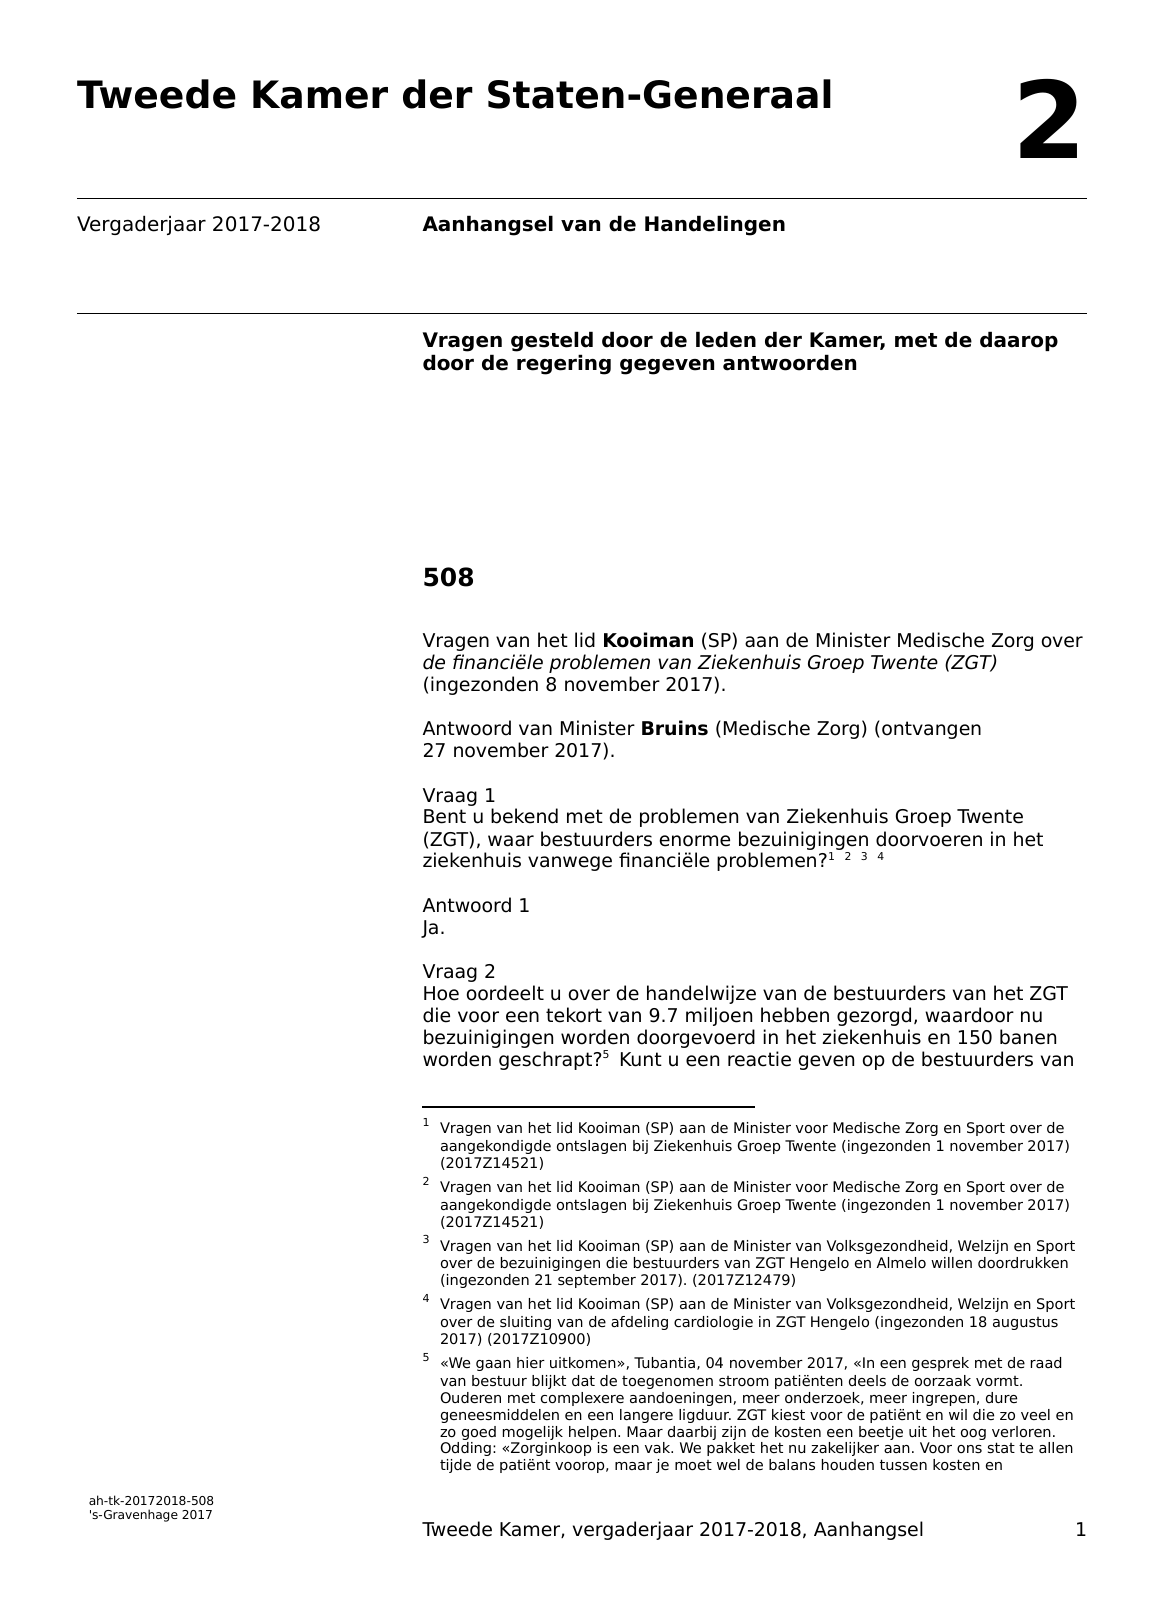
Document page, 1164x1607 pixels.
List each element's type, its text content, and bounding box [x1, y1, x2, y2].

text Hoe oordeelt u over de handelwijze van de bestuurders van het ZGT die voor een tekort van 9.7 miljoen hebben gezorgd, waardoor nu bezuinigingen worden doorgevoerd in het ziekenhuis en 150 banen worden geschrapt? Kunt u een reactie geven op de bestuurders van [422, 983, 1087, 1071]
table_cell [77, 314, 422, 375]
text 's-Gravenhage 2017 [88, 1508, 323, 1522]
table_header 2 [886, 59, 1087, 198]
text Bent u bekend met de problemen van Ziekenhuis Groep Twente (ZGT), waar bestuurders enorme bezuinigingen doorvoeren in het ziekenhuis vanwege financiële problemen? [422, 806, 1087, 872]
text Vragen van het lid Kooiman (SP) aan de Minister Medische Zorg over de financiële problemen van Ziekenhuis Groep Twente (ZGT) (ingezonden 8 november 2017). [422, 630, 1087, 696]
text Vragen van het lid Kooiman (SP) aan de Minister van Volksgezondheid, Welzijn en Sport over de sluiting van de afdeling cardiologie in ZGT Hengelo (ingezonden 18 augustus 2017) (2017Z10900) [422, 1292, 1087, 1348]
table_cell Aanhangsel van de Handelingen [422, 199, 1087, 313]
text Vragen van het lid Kooiman (SP) aan de Minister voor Medische Zorg en Sport over de aangekondigde ontslagen bij Ziekenhuis Groep Twente (ingezonden 1 november 2017) (2017Z14521) [422, 1175, 1087, 1231]
table_cell Vragen gesteld door de leden der Kamer, met de daarop door de regering gegeven antwoorden [422, 314, 1087, 375]
table_cell Vergaderjaar 2017-2018 [77, 199, 422, 313]
text Antwoord van Minister Bruins (Medische Zorg) (ontvangen 27 november 2017). [422, 718, 1087, 762]
text Vraag 1 [422, 784, 1087, 806]
text Vragen van het lid Kooiman (SP) aan de Minister voor Medische Zorg en Sport over de aangekondigde ontslagen bij Ziekenhuis Groep Twente (ingezonden 1 november 2017) (2017Z14521) [422, 1116, 1087, 1172]
table_header Tweede Kamer der Staten-Generaal [77, 59, 886, 198]
text Vragen van het lid Kooiman (SP) aan de Minister van Volksgezondheid, Welzijn en Sport over de bezuinigingen die bestuurders van ZGT Hengelo en Almelo willen doordrukken (ingezonden 21 september 2017). (2017Z12479) [422, 1233, 1087, 1289]
text Ja. [422, 917, 1087, 938]
text «We gaan hier uitkomen», Tubantia, 04 november 2017, «In een gesprek met de raad van bestuur blijkt dat de toegenomen stroom patiënten deels de oorzaak vormt. Ouderen met complexere aandoeningen, meer onderzoek, meer ingrepen, dure geneesmiddelen en een langere ligduur. ZGT kiest voor de patiënt en wil die zo veel en zo goed mogelijk helpen. Maar daarbij zijn de kosten een beetje uit het oog verloren. Odding: «Zorginkoop is een vak. We pakket het nu zakelijker aan. Voor ons stat te allen tijde de patiënt voorop, maar je moet wel de balans houden tussen kosten en [422, 1351, 1087, 1474]
text 508 [422, 563, 1087, 592]
text ah-tk-20172018-508 [88, 1494, 323, 1508]
text Antwoord 1 [422, 894, 1087, 917]
text Vraag 2 [422, 961, 1087, 983]
